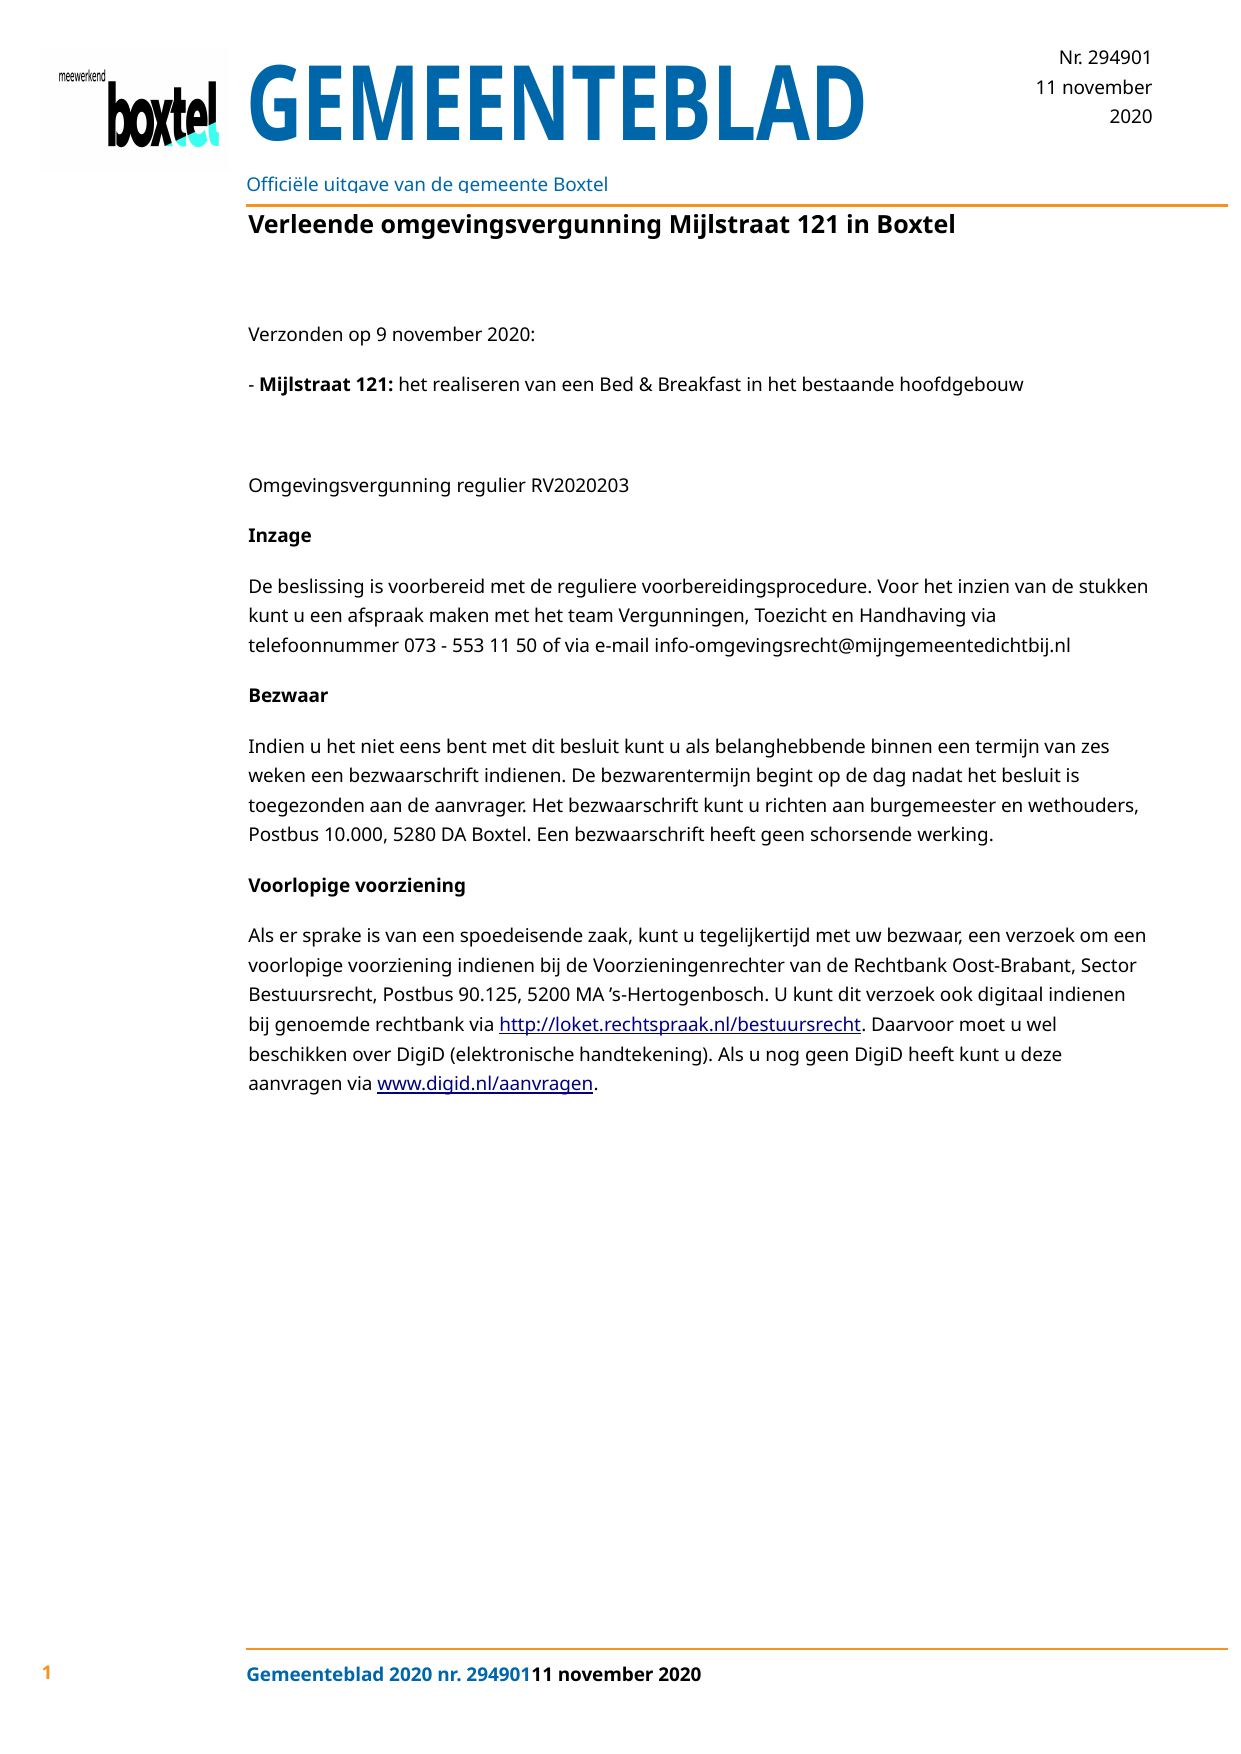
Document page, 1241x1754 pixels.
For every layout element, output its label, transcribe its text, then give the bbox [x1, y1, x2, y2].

text Voorlopige voorziening [248, 872, 1152, 898]
text Inzage [248, 522, 1152, 548]
text Bezwaar [248, 682, 1152, 708]
text Omgevingsvergunning regulier RV2020203 [248, 472, 1152, 498]
text - Mijlstraat 121: het realiseren van een Bed & Breakfast in het bestaande hoofdgebouw [248, 371, 1152, 397]
text De beslissing is voorbereid met de reguliere voorbereidingsprocedure. Voor het inzien van de stukken kunt u een afspraak maken met het team Vergunningen, Toezicht en Handhaving via telefoonnummer 073 - 553 11 50 of via e-mail info-omgevingsrecht@mijngemeentedichtbij.nl [248, 573, 1152, 658]
text Indien u het niet eens bent met dit besluit kunt u als belanghebbende binnen een termijn van zes weken een bezwaarschrift indienen. De bezwarentermijn begint op de dag nadat het besluit is toegezonden aan de aanvrager. Het bezwaarschrift kunt u richten aan burgemeester en wethouders, Postbus 10.000, 5280 DA Boxtel. Een bezwaarschrift heeft geen schorsende werking. [248, 733, 1152, 847]
picture [41, 47, 231, 172]
text Als er sprake is van een spoedeisende zaak, kunt u tegelijkertijd met uw bezwaar, een verzoek om een voorlopige voorziening indienen bij de Voorzieningenrechter van de Rechtbank Oost-Brabant, Sector Bestuursrecht, Postbus 90.125, 5200 MA ’s-Hertogenbosch. U kunt dit verzoek ook digitaal indienen bij genoemde rechtbank via http://loket.rechtspraak.nl/bestuursrecht. Daarvoor moet u wel beschikken over DigiD (elektronische handtekening). Als u nog geen DigiD heeft kunt u deze aanvragen via www.digid.nl/aanvragen. [248, 922, 1152, 1096]
text Verleende omgevingsvergunning Mijlstraat 121 in Boxtel [248, 207, 1152, 241]
text Verzonden op 9 november 2020: [248, 321, 1152, 346]
